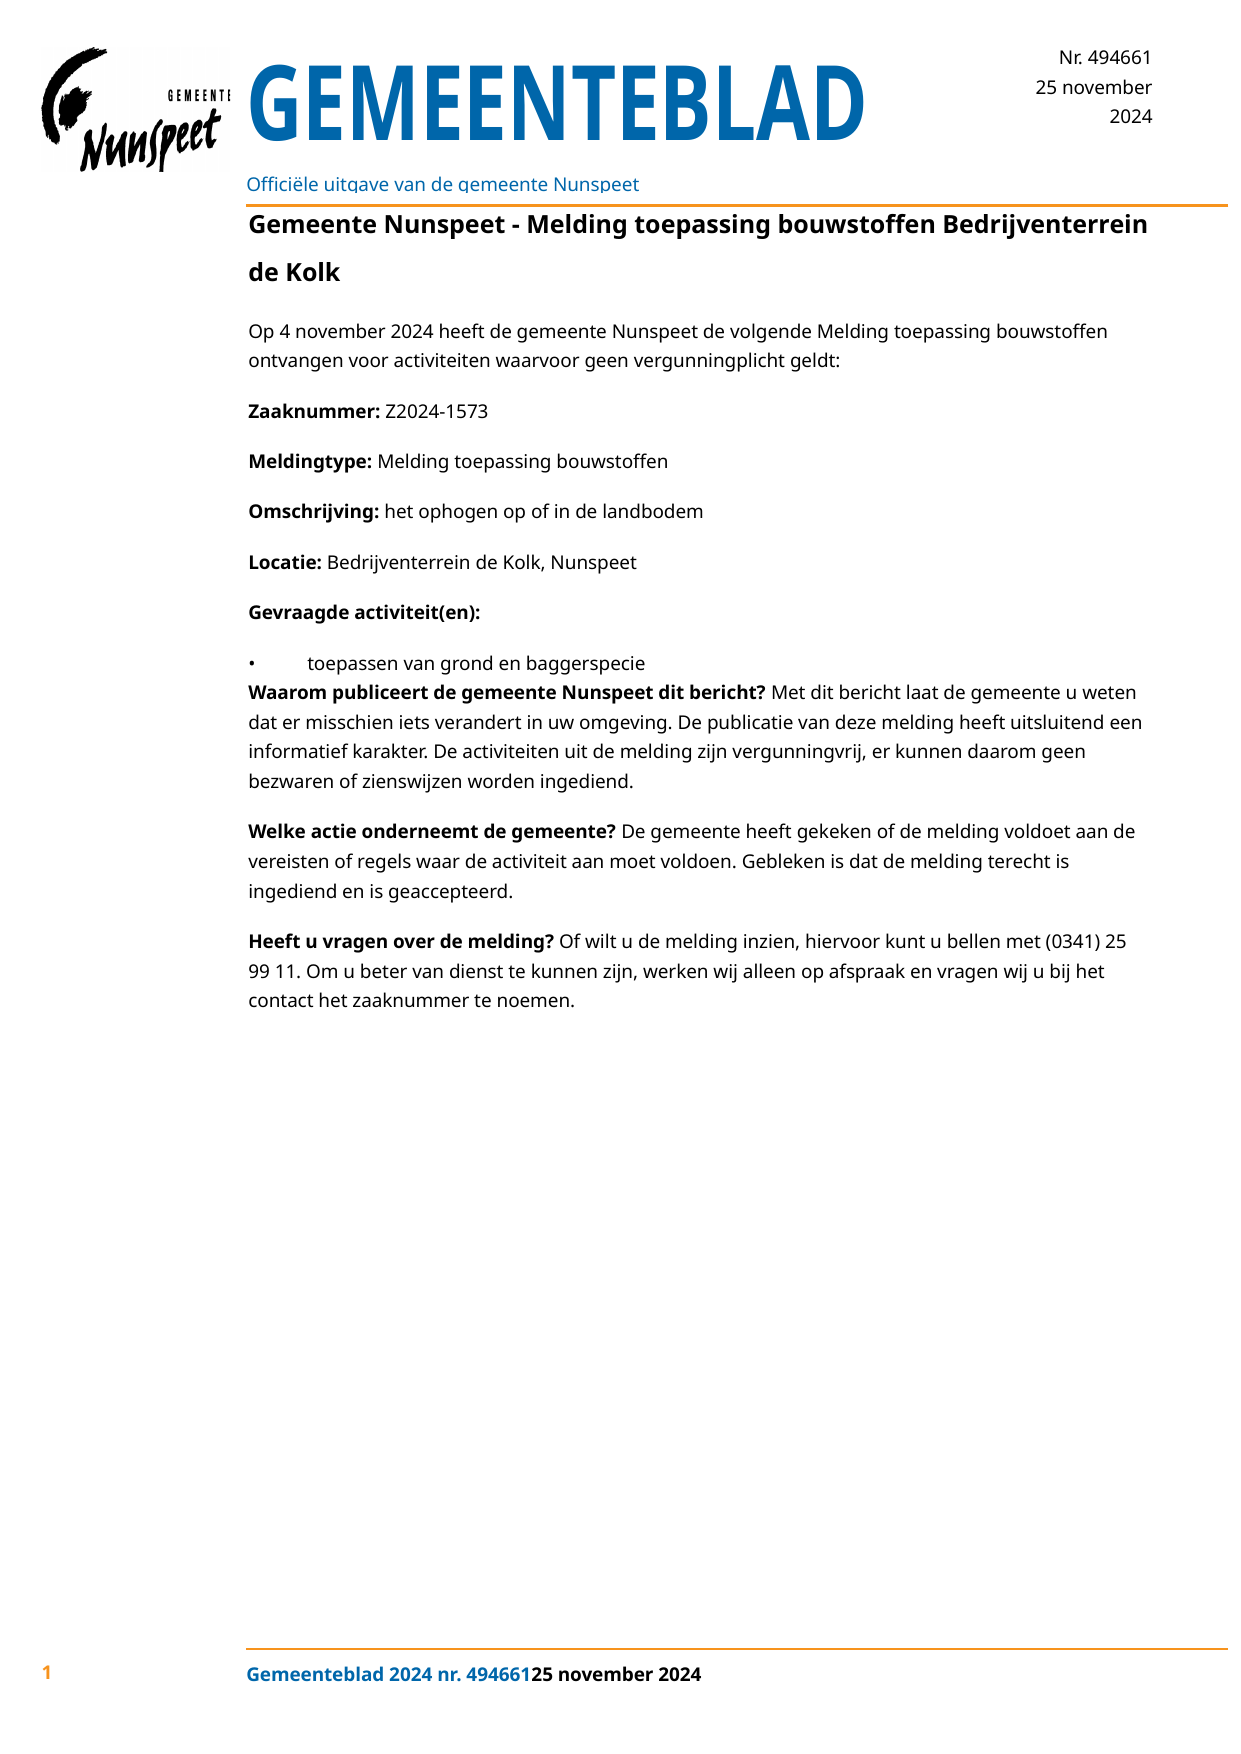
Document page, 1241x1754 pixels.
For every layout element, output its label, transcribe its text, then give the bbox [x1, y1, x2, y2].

text Gevraagde activiteit(en): [248, 599, 1152, 625]
picture [41, 47, 231, 172]
text Omschrijving: het ophogen op of in de landbodem [248, 499, 1152, 524]
text Meldingtype: Melding toepassing bouwstoffen [248, 448, 1152, 474]
list toepassen van grond en baggerspecie [248, 650, 1152, 676]
text Heeft u vragen over de melding? Of wilt u de melding inzien, hiervoor kunt u bellen met (0341) 25 99 11. Om u beter van dienst te kunnen zijn, werken wij alleen op afspraak en vragen wij u bij het contact het zaaknummer te noemen. [248, 928, 1152, 1013]
text Waarom publiceert de gemeente Nunspeet dit bericht? Met dit bericht laat de gemeente u weten dat er misschien iets verandert in uw omgeving. De publicatie van deze melding heeft uitsluitend een informatief karakter. De activiteiten uit de melding zijn vergunningvrij, er kunnen daarom geen bezwaren of zienswijzen worden ingediend. [248, 679, 1152, 794]
text Op 4 november 2024 heeft de gemeente Nunspeet de volgende Melding toepassing bouwstoffen ontvangen voor activiteiten waarvoor geen vergunningplicht geldt: [248, 318, 1152, 373]
text Gemeente Nunspeet - Melding toepassing bouwstoffen Bedrijventerrein de Kolk [248, 207, 1152, 288]
text Zaaknummer: Z2024-1573 [248, 398, 1152, 424]
text Welke actie onderneemt de gemeente? De gemeente heeft gekeken of de melding voldoet aan de vereisten of regels waar de activiteit aan moet voldoen. Gebleken is dat de melding terecht is ingediend en is geaccepteerd. [248, 819, 1152, 904]
text Locatie: Bedrijventerrein de Kolk, Nunspeet [248, 549, 1152, 575]
